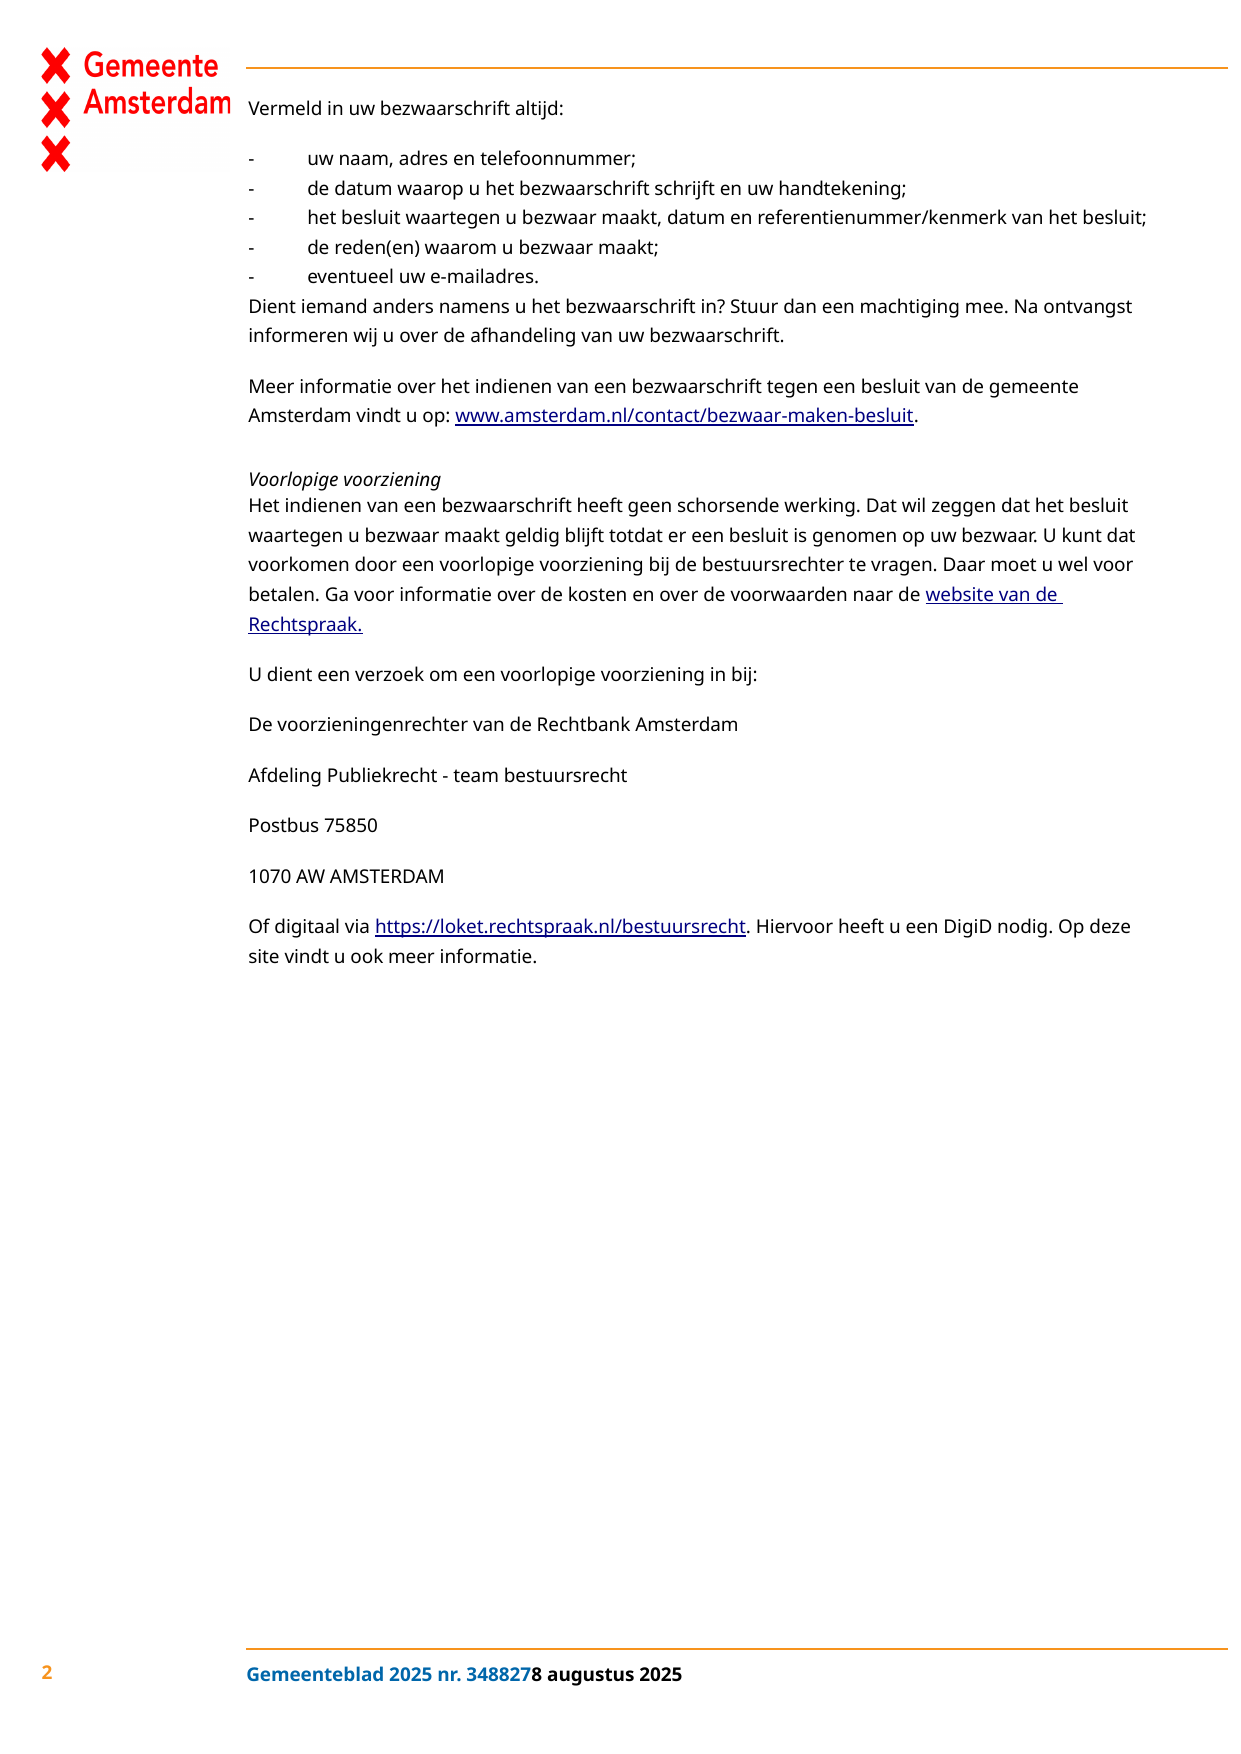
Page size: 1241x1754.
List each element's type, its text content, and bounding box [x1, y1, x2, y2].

text Vermeld in uw bezwaarschrift altijd: [248, 95, 1152, 121]
text De voorzieningenrechter van de Rechtbank Amsterdam [248, 712, 1152, 737]
list eventueel uw e-mailadres. [248, 263, 1152, 289]
text Voorlopige voorziening [248, 467, 1152, 492]
text Postbus 75850 [248, 812, 1152, 838]
text Of digitaal via https://loket.rechtspraak.nl/bestuursrecht. Hiervoor heeft u een DigiD nodig. Op deze site vindt u ook meer informatie. [248, 913, 1152, 968]
list het besluit waartegen u bezwaar maakt, datum en referentienummer/kenmerk van het besluit; [248, 204, 1152, 230]
picture [41, 47, 231, 172]
list de reden(en) waarom u bezwaar maakt; [248, 234, 1152, 260]
text Meer informatie over het indienen van een bezwaarschrift tegen een besluit van de gemeente Amsterdam vindt u op: www.amsterdam.nl/contact/bezwaar-maken-besluit. [248, 373, 1152, 428]
text 1070 AW AMSTERDAM [248, 863, 1152, 888]
text Het indienen van een bezwaarschrift heeft geen schorsende werking. Dat wil zeggen dat het besluit waartegen u bezwaar maakt geldig blijft totdat er een besluit is genomen op uw bezwaar. U kunt dat voorkomen door een voorlopige voorziening bij de bestuursrechter te vragen. Daar moet u wel voor betalen. Ga voor informatie over de kosten en over de voorwaarden naar de website van de Rechtspraak. [248, 492, 1152, 636]
text Dient iemand anders namens u het bezwaarschrift in? Stuur dan een machtiging mee. Na ontvangst informeren wij u over de afhandeling van uw bezwaarschrift. [248, 293, 1152, 348]
text U dient een verzoek om een voorlopige voorziening in bij: [248, 661, 1152, 687]
list uw naam, adres en telefoonnummer; [248, 145, 1152, 171]
list de datum waarop u het bezwaarschrift schrijft en uw handtekening; [248, 175, 1152, 201]
text Afdeling Publiekrecht - team bestuursrecht [248, 762, 1152, 788]
